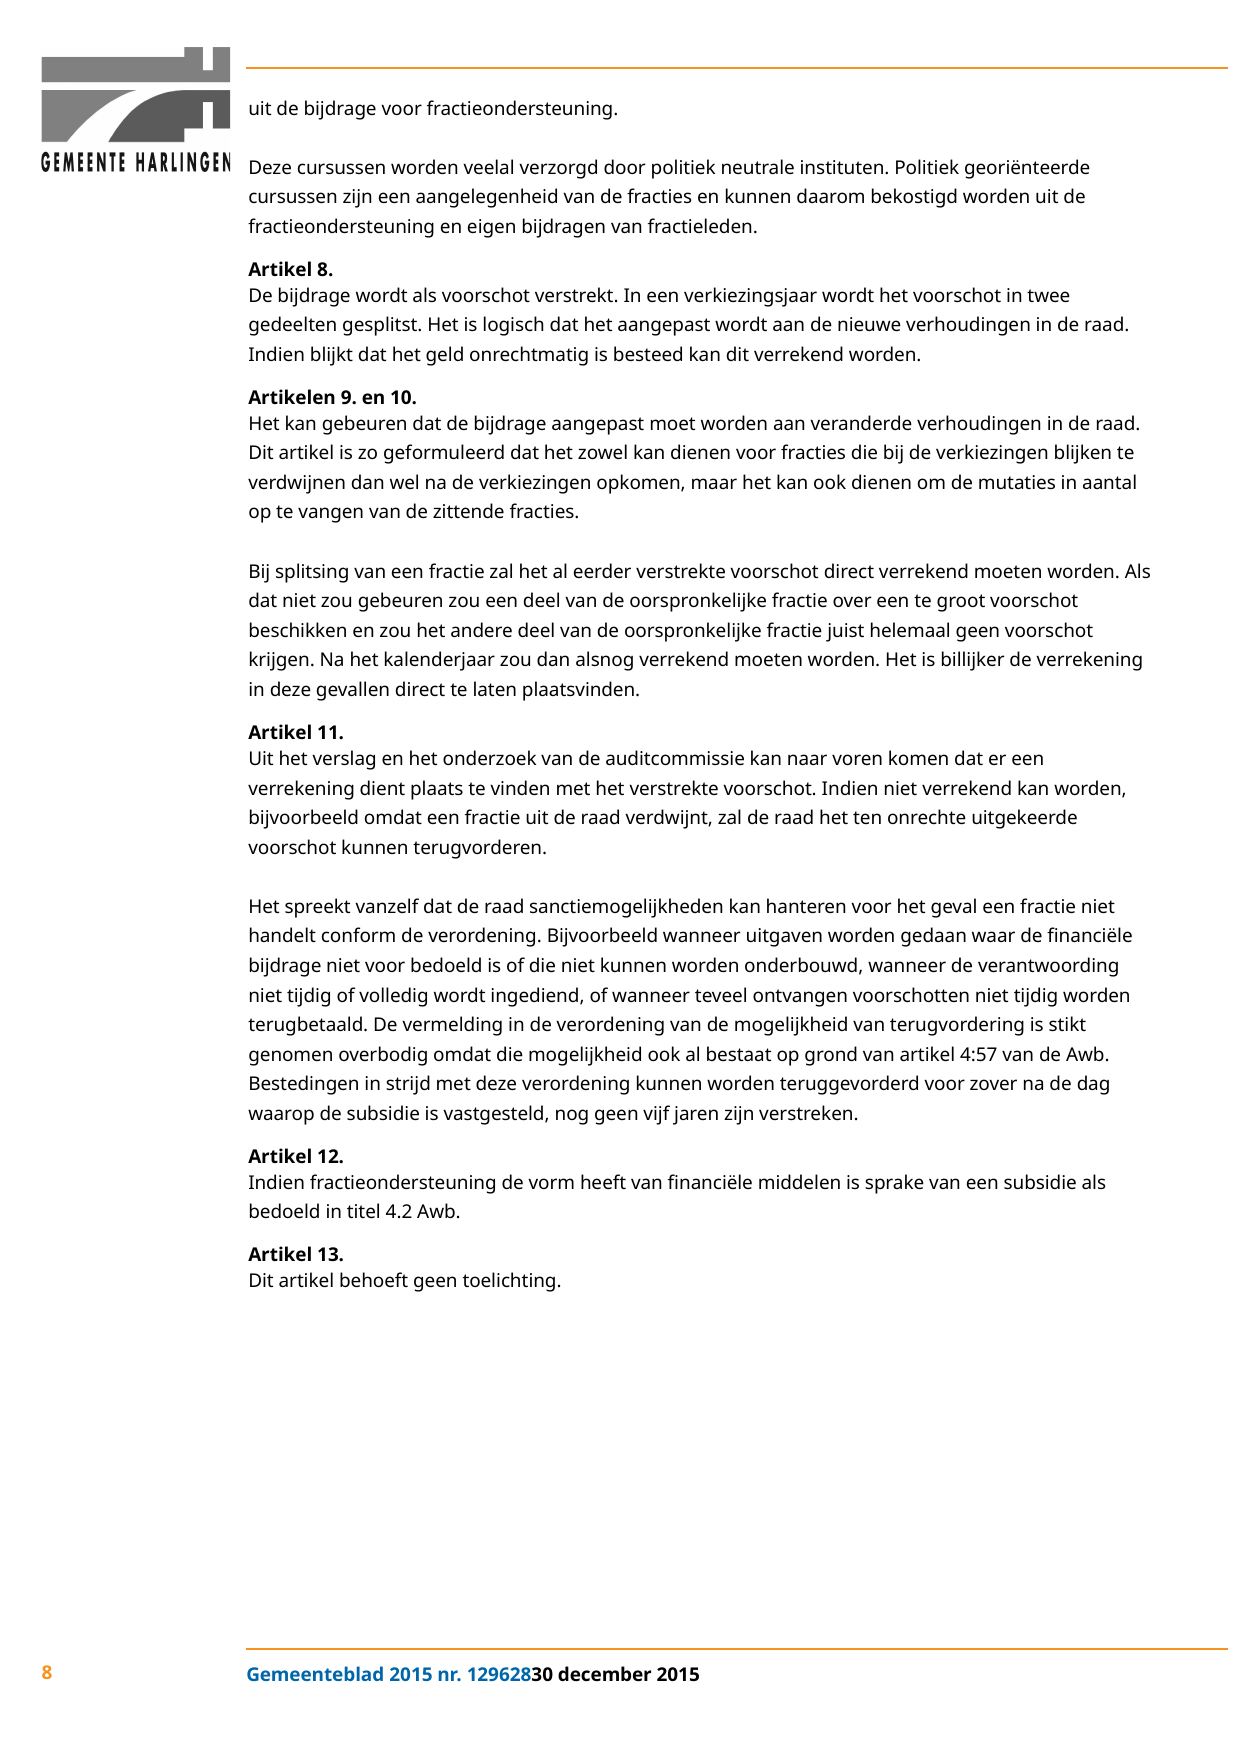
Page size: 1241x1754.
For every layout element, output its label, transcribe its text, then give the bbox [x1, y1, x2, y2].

text Artikel 12. [248, 1143, 1152, 1169]
text Artikelen 9. en 10. [248, 384, 1152, 410]
text Het spreekt vanzelf dat de raad sanctiemogelijkheden kan hanteren voor het geval een fractie niet handelt conform de verordening. Bijvoorbeeld wanneer uitgaven worden gedaan waar de financiële bijdrage niet voor bedoeld is of die niet kunnen worden onderbouwd, wanneer de verantwoording niet tijdig of volledig wordt ingediend, of wanneer teveel ontvangen voorschotten niet tijdig worden terugbetaald. De vermelding in de verordening van de mogelijkheid van terugvordering is stikt genomen overbodig omdat die mogelijkheid ook al bestaat op grond van artikel 4:57 van de Awb. Bestedingen in strijd met deze verordening kunnen worden teruggevorderd voor zover na de dag waarop de subsidie is vastgesteld, nog geen vijf jaren zijn verstreken. [248, 893, 1152, 1126]
picture [41, 47, 231, 172]
text Bij splitsing van een fractie zal het al eerder verstrekte voorschot direct verrekend moeten worden. Als dat niet zou gebeuren zou een deel van de oorspronkelijke fractie over een te groot voorschot beschikken en zou het andere deel van de oorspronkelijke fractie juist helemaal geen voorschot krijgen. Na het kalenderjaar zou dan alsnog verrekend moeten worden. Het is billijker de verrekening in deze gevallen direct te laten plaatsvinden. [248, 558, 1152, 702]
text Het kan gebeuren dat de bijdrage aangepast moet worden aan veranderde verhoudingen in de raad. Dit artikel is zo geformuleerd dat het zowel kan dienen voor fracties die bij de verkiezingen blijken te verdwijnen dan wel na de verkiezingen opkomen, maar het kan ook dienen om de mutaties in aantal op te vangen van de zittende fracties. [248, 410, 1152, 524]
text Dit artikel behoeft geen toelichting. [248, 1267, 1152, 1293]
text Deze cursussen worden veelal verzorgd door politiek neutrale instituten. Politiek georiënteerde cursussen zijn een aangelegenheid van de fracties en kunnen daarom bekostigd worden uit de fractieondersteuning en eigen bijdragen van fractieleden. [248, 154, 1152, 239]
text De bijdrage wordt als voorschot verstrekt. In een verkiezingsjaar wordt het voorschot in twee gedeelten gesplitst. Het is logisch dat het aangepast wordt aan de nieuwe verhoudingen in de raad. Indien blijkt dat het geld onrechtmatig is besteed kan dit verrekend worden. [248, 282, 1152, 367]
text Indien fractieondersteuning de vorm heeft van financiële middelen is sprake van een subsidie als bedoeld in titel 4.2 Awb. [248, 1169, 1152, 1224]
text Uit het verslag en het onderzoek van de auditcommissie kan naar voren komen dat er een verrekening dient plaats te vinden met het verstrekte voorschot. Indien niet verrekend kan worden, bijvoorbeeld omdat een fractie uit de raad verdwijnt, zal de raad het ten onrechte uitgekeerde voorschot kunnen terugvorderen. [248, 745, 1152, 859]
text Artikel 8. [248, 256, 1152, 282]
text Artikel 11. [248, 719, 1152, 745]
text uit de bijdrage voor fractieondersteuning. [248, 95, 1152, 121]
text Artikel 13. [248, 1242, 1152, 1267]
